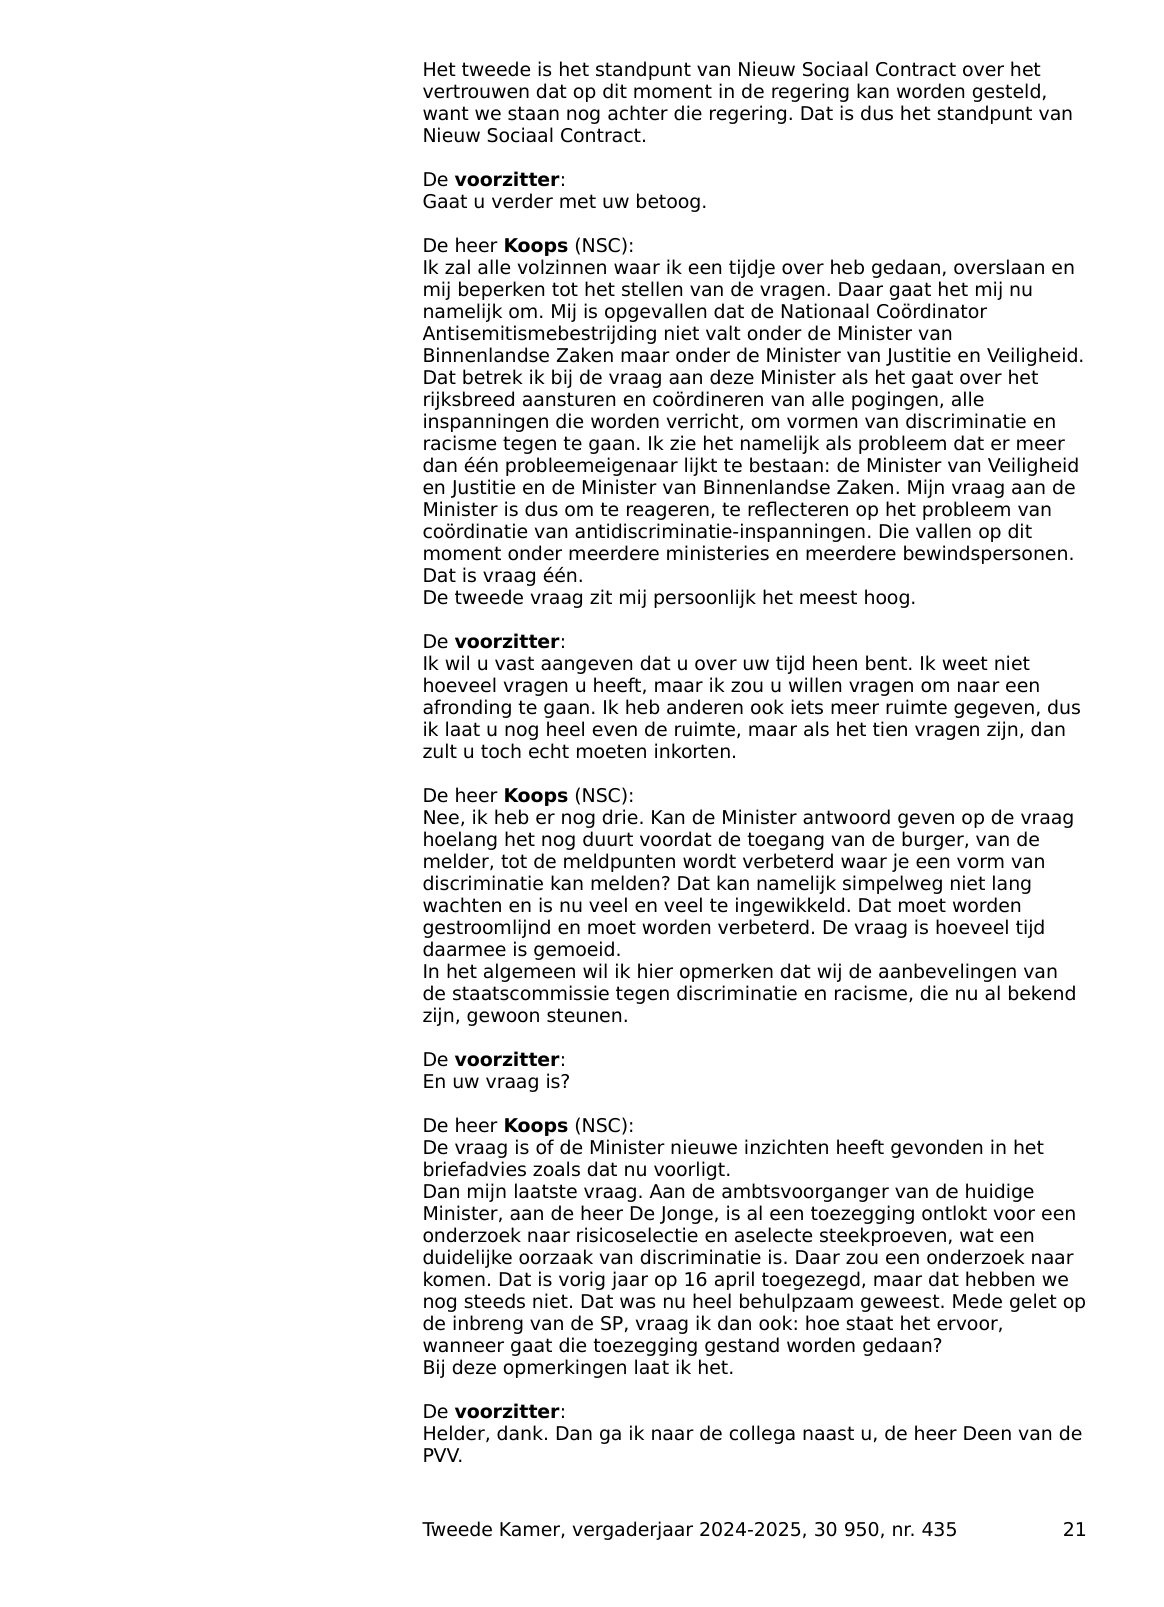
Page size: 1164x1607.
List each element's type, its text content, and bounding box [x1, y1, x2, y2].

text De heer Koops (NSC): [422, 235, 1087, 257]
text De voorzitter: [422, 1049, 1087, 1071]
text De voorzitter: [422, 631, 1087, 653]
text De tweede vraag zit mij persoonlijk het meest hoog. [422, 587, 1087, 609]
text Nee, ik heb er nog drie. Kan de Minister antwoord geven op de vraag hoelang het nog duurt voordat de toegang van de burger, van de melder, tot de meldpunten wordt verbeterd waar je een vorm van discriminatie kan melden? Dat kan namelijk simpelweg niet lang wachten en is nu veel en veel te ingewikkeld. Dat moet worden gestroomlijnd en moet worden verbeterd. De vraag is hoeveel tijd daarmee is gemoeid. [422, 807, 1087, 961]
text Ik zal alle volzinnen waar ik een tijdje over heb gedaan, overslaan en mij beperken tot het stellen van de vragen. Daar gaat het mij nu namelijk om. Mij is opgevallen dat de Nationaal Coördinator Antisemitismebestrijding niet valt onder de Minister van Binnenlandse Zaken maar onder de Minister van Justitie en Veiligheid. Dat betrek ik bij de vraag aan deze Minister als het gaat over het rijksbreed aansturen en coördineren van alle pogingen, alle inspanningen die worden verricht, om vormen van discriminatie en racisme tegen te gaan. Ik zie het namelijk als probleem dat er meer dan één probleemeigenaar lijkt te bestaan: de Minister van Veiligheid en Justitie en de Minister van Binnenlandse Zaken. Mijn vraag aan de Minister is dus om te reageren, te reflecteren op het probleem van coördinatie van antidiscriminatie-inspanningen. Die vallen op dit moment onder meerdere ministeries en meerdere bewindspersonen. Dat is vraag één. [422, 257, 1087, 587]
text Bij deze opmerkingen laat ik het. [422, 1357, 1087, 1379]
text De voorzitter: [422, 169, 1087, 191]
text De heer Koops (NSC): [422, 1115, 1087, 1137]
text Ik wil u vast aangeven dat u over uw tijd heen bent. Ik weet niet hoeveel vragen u heeft, maar ik zou u willen vragen om naar een afronding te gaan. Ik heb anderen ook iets meer ruimte gegeven, dus ik laat u nog heel even de ruimte, maar als het tien vragen zijn, dan zult u toch echt moeten inkorten. [422, 653, 1087, 763]
text En uw vraag is? [422, 1071, 1087, 1093]
text De vraag is of de Minister nieuwe inzichten heeft gevonden in het briefadvies zoals dat nu voorligt. [422, 1137, 1087, 1181]
text De voorzitter: [422, 1401, 1087, 1423]
text Dan mijn laatste vraag. Aan de ambtsvoorganger van de huidige Minister, aan de heer De Jonge, is al een toezegging ontlokt voor een onderzoek naar risicoselectie en aselecte steekproeven, wat een duidelijke oorzaak van discriminatie is. Daar zou een onderzoek naar komen. Dat is vorig jaar op 16 april toegezegd, maar dat hebben we nog steeds niet. Dat was nu heel behulpzaam geweest. Mede gelet op de inbreng van de SP, vraag ik dan ook: hoe staat het ervoor, wanneer gaat die toezegging gestand worden gedaan? [422, 1181, 1087, 1357]
text Helder, dank. Dan ga ik naar de collega naast u, de heer Deen van de PVV. [422, 1423, 1087, 1467]
text Het tweede is het standpunt van Nieuw Sociaal Contract over het vertrouwen dat op dit moment in de regering kan worden gesteld, want we staan nog achter die regering. Dat is dus het standpunt van Nieuw Sociaal Contract. [422, 59, 1087, 147]
text Gaat u verder met uw betoog. [422, 191, 1087, 213]
text De heer Koops (NSC): [422, 785, 1087, 807]
text In het algemeen wil ik hier opmerken dat wij de aanbevelingen van de staatscommissie tegen discriminatie en racisme, die nu al bekend zijn, gewoon steunen. [422, 961, 1087, 1027]
